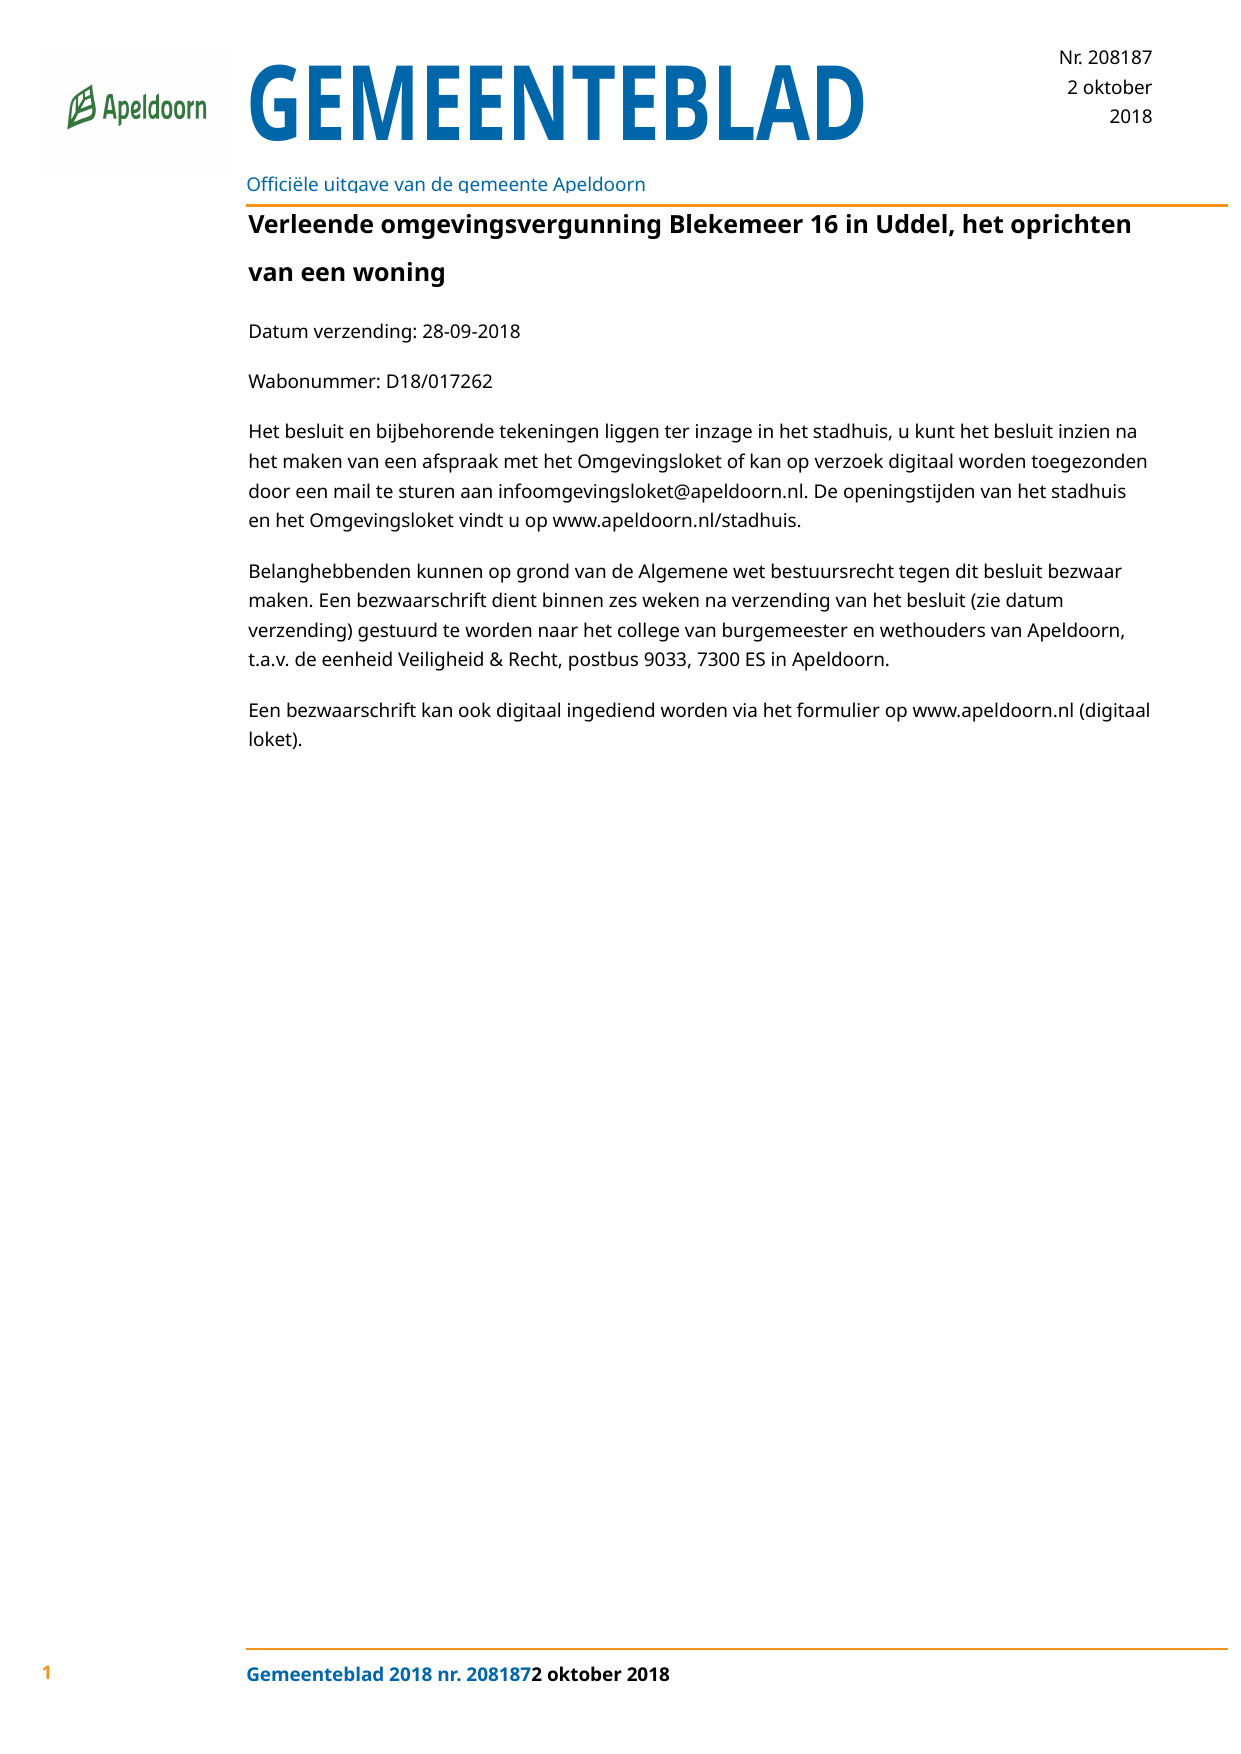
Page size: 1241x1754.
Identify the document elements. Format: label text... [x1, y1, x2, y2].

text Verleende omgevingsvergunning Blekemeer 16 in Uddel, het oprichten van een woning [248, 207, 1152, 288]
text Wabonummer: D18/017262 [248, 368, 1152, 394]
text Datum verzending: 28-09-2018 [248, 318, 1152, 344]
text Een bezwaarschrift kan ook digitaal ingediend worden via het formulier op www.apeldoorn.nl (digitaal loket). [248, 697, 1152, 752]
text Het besluit en bijbehorende tekeningen liggen ter inzage in het stadhuis, u kunt het besluit inzien na het maken van een afspraak met het Omgevingsloket of kan op verzoek digitaal worden toegezonden door een mail te sturen aan infoomgevingsloket@apeldoorn.nl. De openingstijden van het stadhuis en het Omgevingsloket vindt u op www.apeldoorn.nl/stadhuis. [248, 419, 1152, 533]
text Belanghebbenden kunnen op grond van de Algemene wet bestuursrecht tegen dit besluit bezwaar maken. Een bezwaarschrift dient binnen zes weken na verzending van het besluit (zie datum verzending) gestuurd te worden naar het college van burgemeester en wethouders van Apeldoorn, t.a.v. de eenheid Veiligheid & Recht, postbus 9033, 7300 ES in Apeldoorn. [248, 558, 1152, 672]
picture [41, 47, 231, 172]
